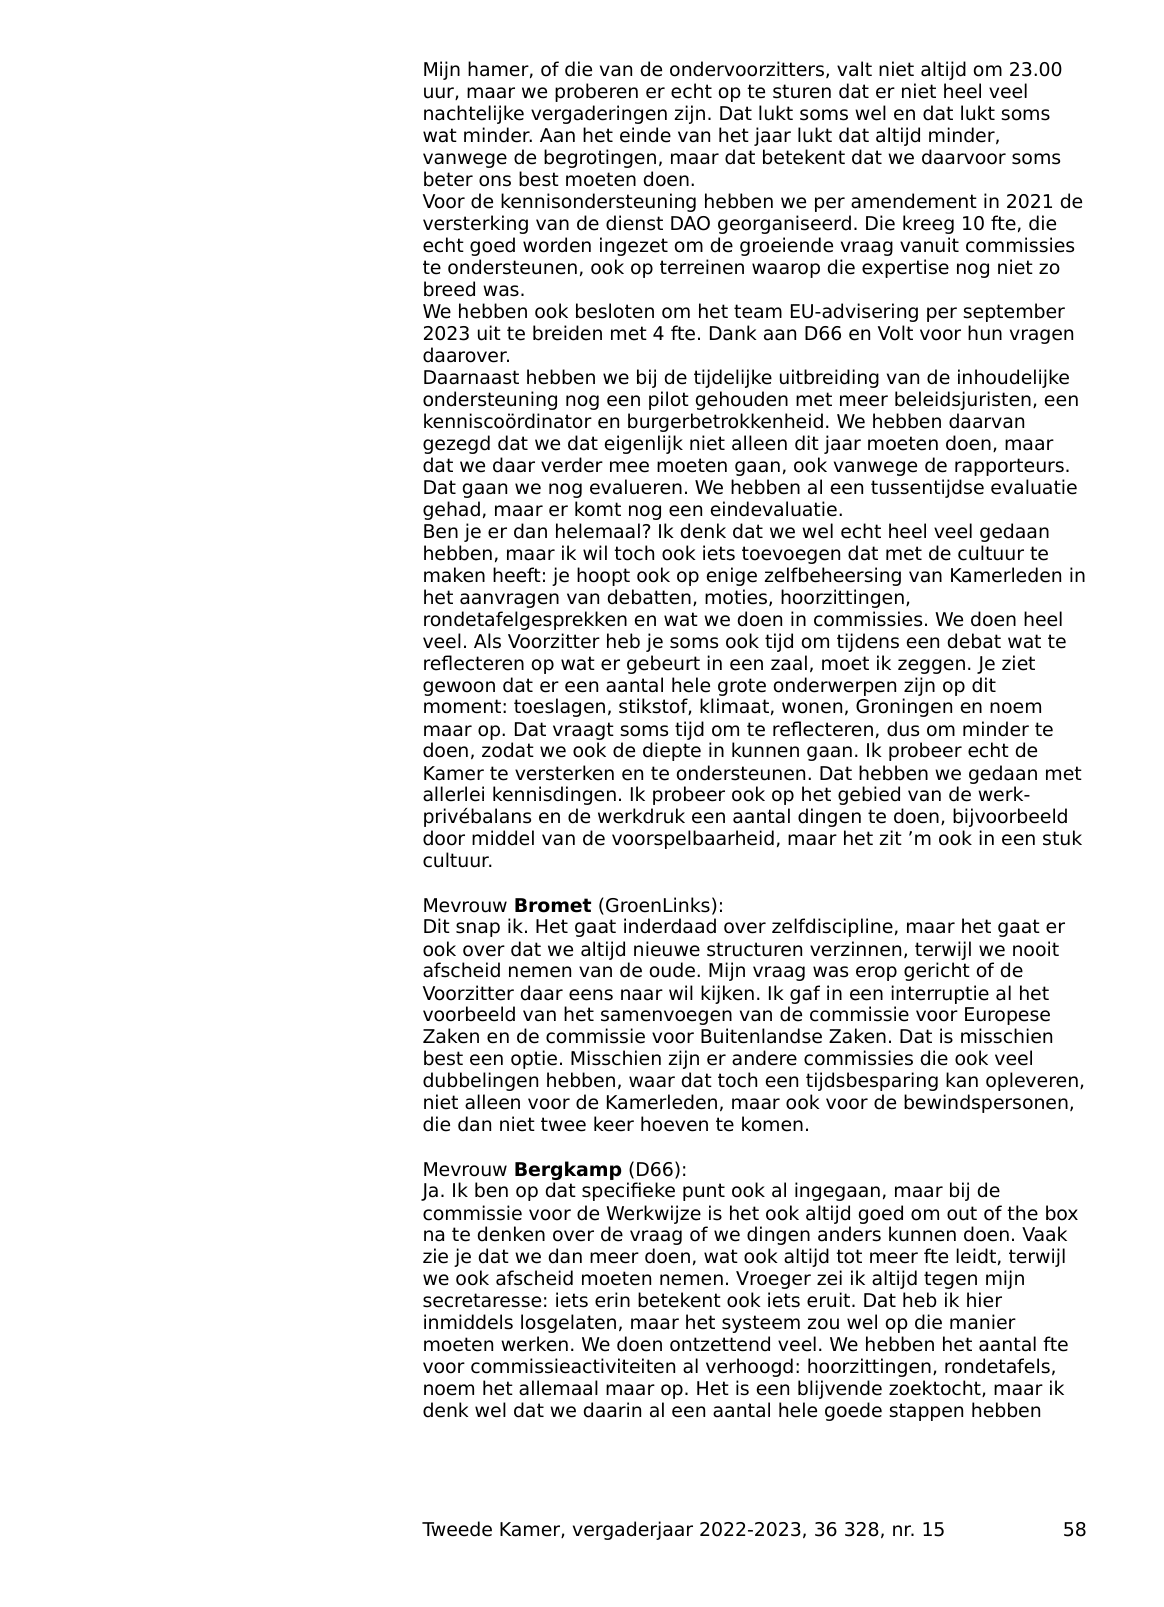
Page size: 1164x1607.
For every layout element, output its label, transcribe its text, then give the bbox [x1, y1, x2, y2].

text Dit snap ik. Het gaat inderdaad over zelfdiscipline, maar het gaat er ook over dat we altijd nieuwe structuren verzinnen, terwijl we nooit afscheid nemen van de oude. Mijn vraag was erop gericht of de Voorzitter daar eens naar wil kijken. Ik gaf in een interruptie al het voorbeeld van het samenvoegen van de commissie voor Europese Zaken en de commissie voor Buitenlandse Zaken. Dat is misschien best een optie. Misschien zijn er andere commissies die ook veel dubbelingen hebben, waar dat toch een tijdsbesparing kan opleveren, niet alleen voor de Kamerleden, maar ook voor de bewindspersonen, die dan niet twee keer hoeven te komen. [422, 916, 1087, 1136]
text Mevrouw Bromet (GroenLinks): [422, 894, 1087, 916]
text Ben je er dan helemaal? Ik denk dat we wel echt heel veel gedaan hebben, maar ik wil toch ook iets toevoegen dat met de cultuur te maken heeft: je hoopt ook op enige zelfbeheersing van Kamerleden in het aanvragen van debatten, moties, hoorzittingen, rondetafelgesprekken en wat we doen in commissies. We doen heel veel. Als Voorzitter heb je soms ook tijd om tijdens een debat wat te reflecteren op wat er gebeurt in een zaal, moet ik zeggen. Je ziet gewoon dat er een aantal hele grote onderwerpen zijn op dit moment: toeslagen, stikstof, klimaat, wonen, Groningen en noem maar op. Dat vraagt soms tijd om te reflecteren, dus om minder te doen, zodat we ook de diepte in kunnen gaan. Ik probeer echt de Kamer te versterken en te ondersteunen. Dat hebben we gedaan met allerlei kennisdingen. Ik probeer ook op het gebied van de werk-privébalans en de werkdruk een aantal dingen te doen, bijvoorbeeld door middel van de voorspelbaarheid, maar het zit ’m ook in een stuk cultuur. [422, 521, 1087, 872]
text Voor de kennisondersteuning hebben we per amendement in 2021 de versterking van de dienst DAO georganiseerd. Die kreeg 10 fte, die echt goed worden ingezet om de groeiende vraag vanuit commissies te ondersteunen, ook op terreinen waarop die expertise nog niet zo breed was. [422, 191, 1087, 301]
text Mijn hamer, of die van de ondervoorzitters, valt niet altijd om 23.00 uur, maar we proberen er echt op te sturen dat er niet heel veel nachtelijke vergaderingen zijn. Dat lukt soms wel en dat lukt soms wat minder. Aan het einde van het jaar lukt dat altijd minder, vanwege de begrotingen, maar dat betekent dat we daarvoor soms beter ons best moeten doen. [422, 59, 1087, 191]
text Daarnaast hebben we bij de tijdelijke uitbreiding van de inhoudelijke ondersteuning nog een pilot gehouden met meer beleidsjuristen, een kenniscoördinator en burgerbetrokkenheid. We hebben daarvan gezegd dat we dat eigenlijk niet alleen dit jaar moeten doen, maar dat we daar verder mee moeten gaan, ook vanwege de rapporteurs. Dat gaan we nog evalueren. We hebben al een tussentijdse evaluatie gehad, maar er komt nog een eindevaluatie. [422, 367, 1087, 521]
text Ja. Ik ben op dat specifieke punt ook al ingegaan, maar bij de commissie voor de Werkwijze is het ook altijd goed om out of the box na te denken over de vraag of we dingen anders kunnen doen. Vaak zie je dat we dan meer doen, wat ook altijd tot meer fte leidt, terwijl we ook afscheid moeten nemen. Vroeger zei ik altijd tegen mijn secretaresse: iets erin betekent ook iets eruit. Dat heb ik hier inmiddels losgelaten, maar het systeem zou wel op die manier moeten werken. We doen ontzettend veel. We hebben het aantal fte voor commissieactiviteiten al verhoogd: hoorzittingen, rondetafels, noem het allemaal maar op. Het is een blijvende zoektocht, maar ik denk wel dat we daarin al een aantal hele goede stappen hebben [422, 1180, 1087, 1422]
text Mevrouw Bergkamp (D66): [422, 1158, 1087, 1180]
text We hebben ook besloten om het team EU-advisering per september 2023 uit te breiden met 4 fte. Dank aan D66 en Volt voor hun vragen daarover. [422, 301, 1087, 367]
